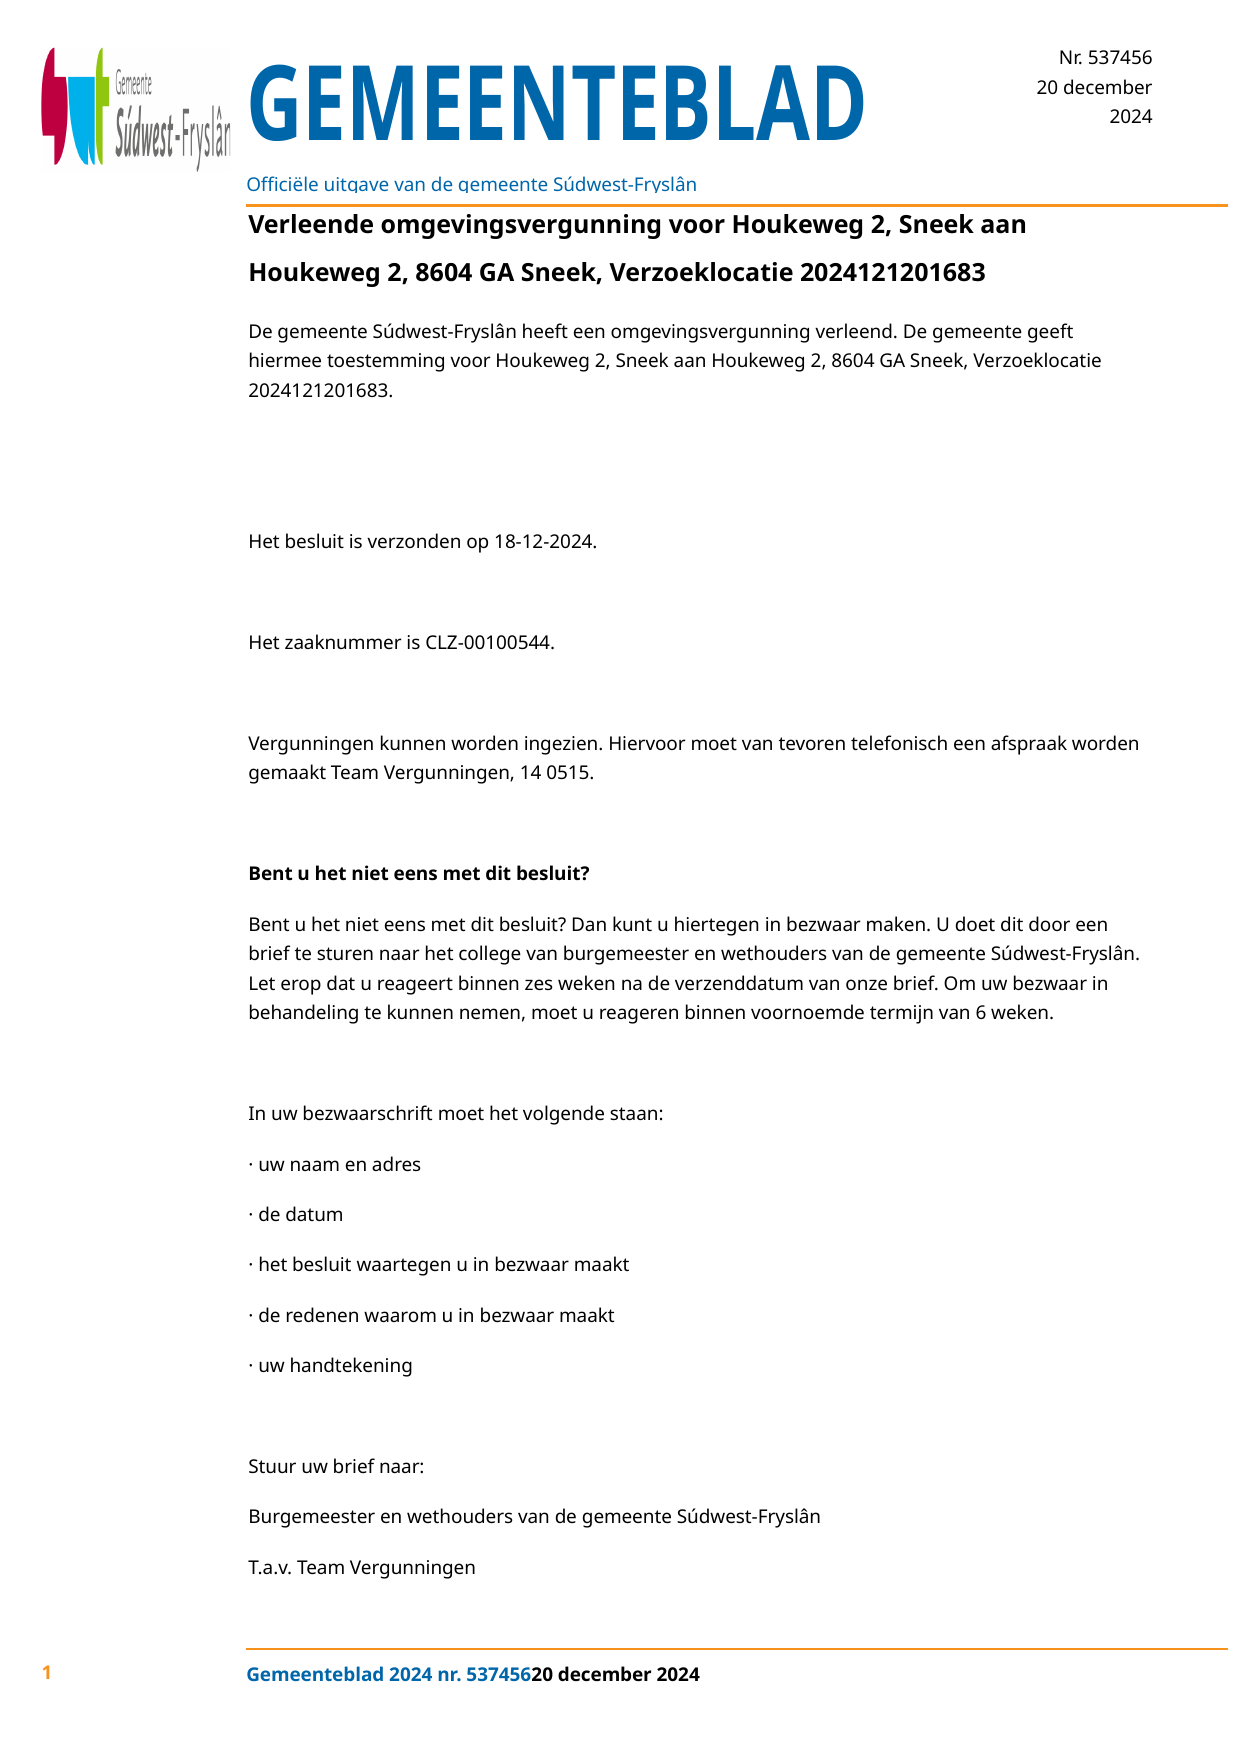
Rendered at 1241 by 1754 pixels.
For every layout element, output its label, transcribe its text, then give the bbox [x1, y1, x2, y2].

text Het besluit is verzonden op 18-12-2024. [248, 528, 1152, 554]
text Bent u het niet eens met dit besluit? [248, 860, 1152, 886]
text De gemeente Súdwest-Fryslân heeft een omgevingsvergunning verleend. De gemeente geeft hiermee toestemming voor Houkeweg 2, Sneek aan Houkeweg 2, 8604 GA Sneek, Verzoeklocatie 2024121201683. [248, 318, 1152, 403]
text T.a.v. Team Vergunningen [248, 1554, 1152, 1580]
text In uw bezwaarschrift moet het volgende staan: [248, 1100, 1152, 1126]
text Burgemeester en wethouders van de gemeente Súdwest-Fryslân [248, 1504, 1152, 1529]
text · uw naam en adres [248, 1151, 1152, 1177]
text Verleende omgevingsvergunning voor Houkeweg 2, Sneek aan Houkeweg 2, 8604 GA Sneek, Verzoeklocatie 2024121201683 [248, 207, 1152, 288]
text Het zaaknummer is CLZ-00100544. [248, 629, 1152, 655]
text Stuur uw brief naar: [248, 1453, 1152, 1479]
text Bent u het niet eens met dit besluit? Dan kunt u hiertegen in bezwaar maken. U doet dit door een brief te sturen naar het college van burgemeester en wethouders van de gemeente Súdwest-Fryslân. Let erop dat u reageert binnen zes weken na de verzenddatum van onze brief. Om uw bezwaar in behandeling te kunnen nemen, moet u reageren binnen voornoemde termijn van 6 weken. [248, 911, 1152, 1025]
picture [41, 47, 231, 172]
text · uw handtekening [248, 1352, 1152, 1378]
text · de datum [248, 1201, 1152, 1227]
text · het besluit waartegen u in bezwaar maakt [248, 1252, 1152, 1277]
text · de redenen waarom u in bezwaar maakt [248, 1302, 1152, 1328]
text Vergunningen kunnen worden ingezien. Hiervoor moet van tevoren telefonisch een afspraak worden gemaakt Team Vergunningen, 14 0515. [248, 730, 1152, 785]
